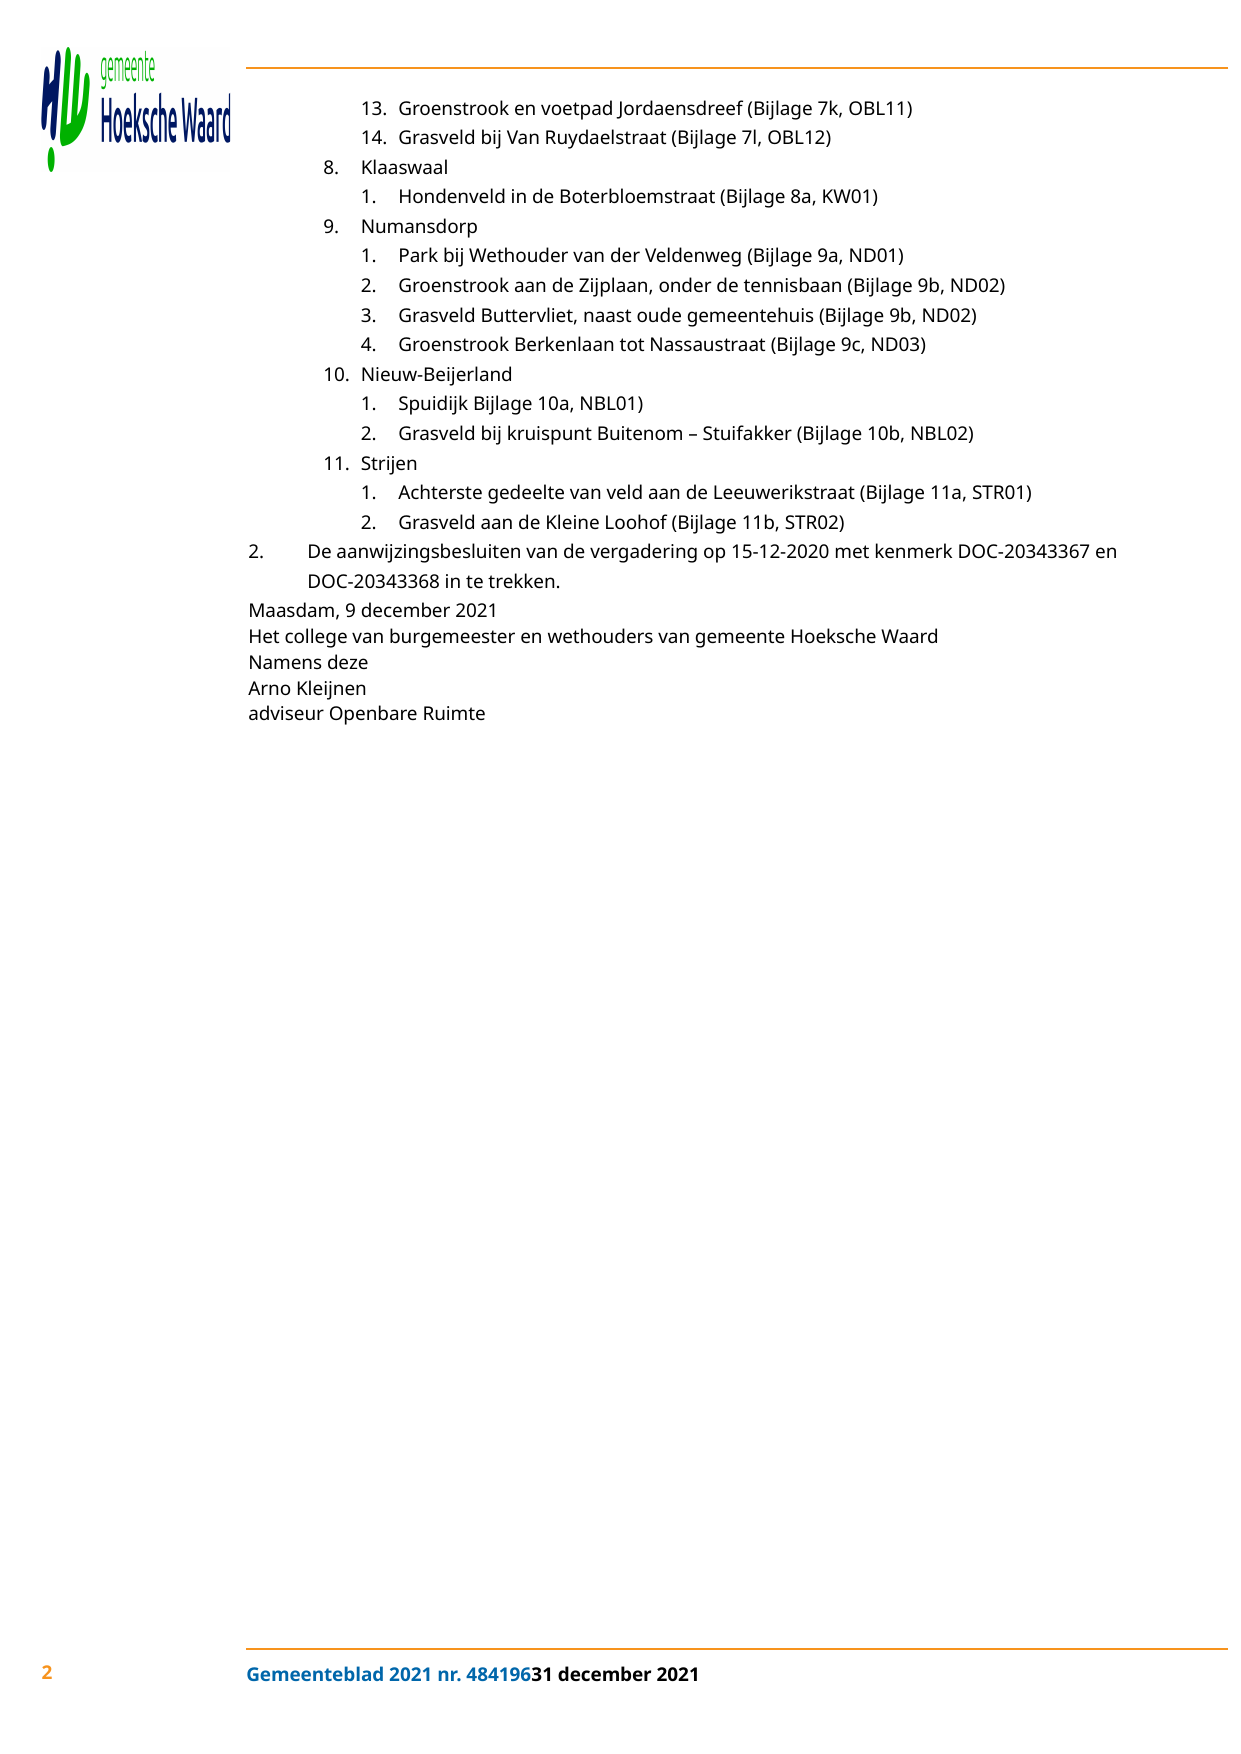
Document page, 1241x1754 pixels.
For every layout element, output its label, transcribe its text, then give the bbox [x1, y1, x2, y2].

list Strijen [323, 450, 1152, 476]
list Park bij Wethouder van der Veldenweg (Bijlage 9a, ND01) [361, 243, 1152, 268]
list Nieuw-Beijerland [323, 361, 1152, 387]
list Klaaswaal [323, 154, 1152, 180]
text Maasdam, 9 december 2021 [248, 598, 1152, 623]
text Het college van burgemeester en wethouders van gemeente Hoeksche Waard [248, 623, 1152, 649]
list Grasveld Buttervliet, naast oude gemeentehuis (Bijlage 9b, ND02) [361, 302, 1152, 328]
list Spuidijk Bijlage 10a, NBL01) [361, 391, 1152, 416]
list Groenstrook Berkenlaan tot Nassaustraat (Bijlage 9c, ND03) [361, 331, 1152, 357]
text adviseur Openbare Ruimte [248, 701, 1152, 726]
list Groenstrook aan de Zijplaan, onder de tennisbaan (Bijlage 9b, ND02) [361, 272, 1152, 298]
picture [41, 47, 231, 172]
list Grasveld aan de Kleine Loohof (Bijlage 11b, STR02) [361, 509, 1152, 535]
list Numansdorp [323, 213, 1152, 239]
list Achterste gedeelte van veld aan de Leeuwerikstraat (Bijlage 11a, STR01) [361, 479, 1152, 505]
list Grasveld bij kruispunt Buitenom – Stuifakker (Bijlage 10b, NBL02) [361, 420, 1152, 446]
list Hondenveld in de Boterbloemstraat (Bijlage 8a, KW01) [361, 183, 1152, 209]
text Namens deze [248, 649, 1152, 675]
text Arno Kleijnen [248, 675, 1152, 701]
list Grasveld bij Van Ruydaelstraat (Bijlage 7l, OBL12) [361, 124, 1152, 150]
list Groenstrook en voetpad Jordaensdreef (Bijlage 7k, OBL11) [361, 95, 1152, 121]
list De aanwijzingsbesluiten van de vergadering op 15-12-2020 met kenmerk DOC-20343367 en DOC-20343368 in te trekken. [248, 538, 1152, 594]
